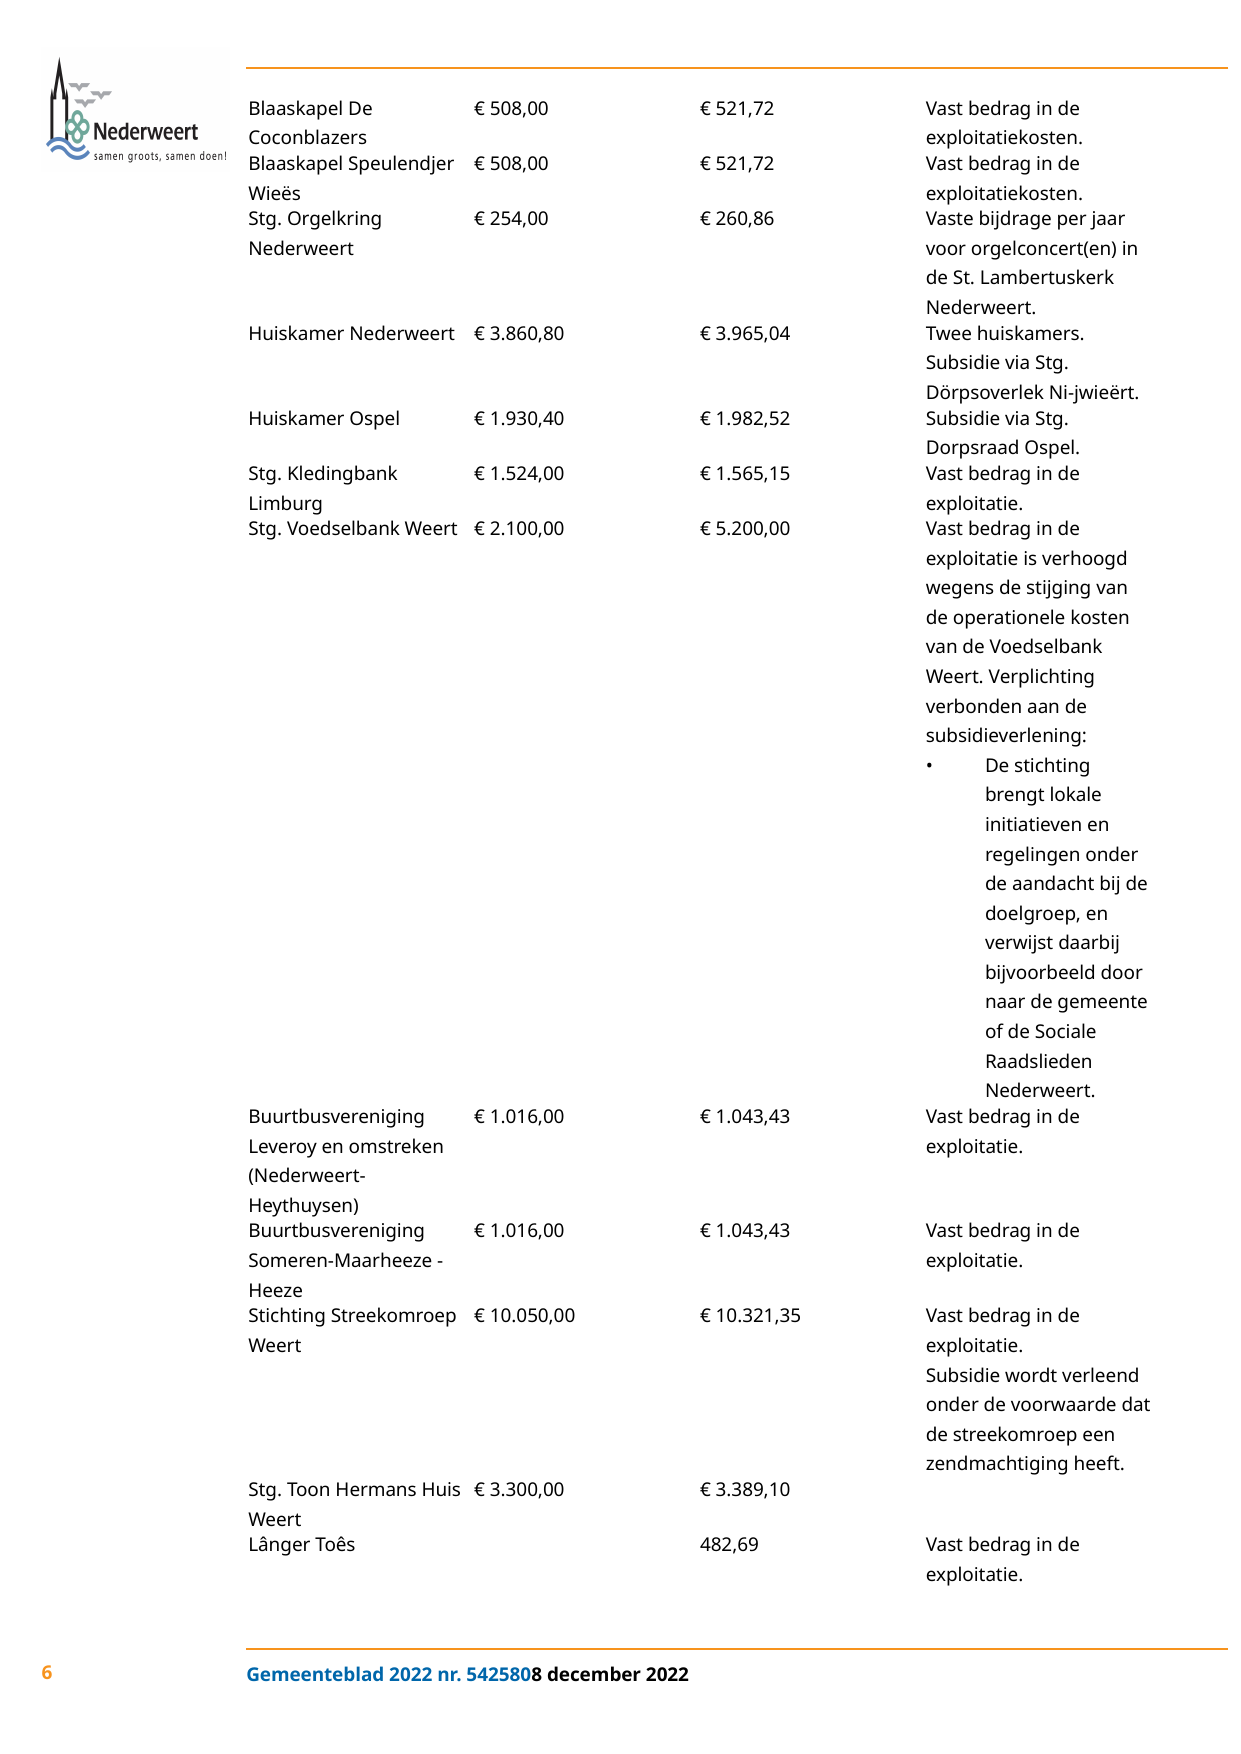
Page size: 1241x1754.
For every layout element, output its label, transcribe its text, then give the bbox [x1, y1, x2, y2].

table_cell € 2.100,00 [474, 515, 700, 1103]
table_cell € 5.200,00 [700, 515, 926, 1103]
table_cell € 1.043,43 [700, 1103, 926, 1218]
table_cell Buurtbusvereniging Leveroy en omstreken (Nederweert-Heythuysen) [248, 1103, 474, 1218]
table_cell € 3.860,80 [474, 320, 700, 405]
table_cell € 3.389,10 [700, 1476, 926, 1532]
table_cell € 508,00 [474, 95, 700, 150]
table_cell € 3.300,00 [474, 1476, 700, 1532]
table_cell € 521,72 [700, 150, 926, 205]
table_cell € 1.524,00 [474, 460, 700, 515]
table_cell Twee huiskamers. Subsidie via Stg. Dörpsoverlek Ni-jwieërt. [926, 320, 1152, 405]
table_cell [474, 1532, 700, 1587]
table_cell € 1.043,43 [700, 1218, 926, 1303]
table_cell € 10.321,35 [700, 1303, 926, 1476]
table_cell Subsidie via Stg. Dorpsraad Ospel. [926, 405, 1152, 460]
table_cell Stg. Kledingbank Limburg [248, 460, 474, 515]
table_cell € 10.050,00 [474, 1303, 700, 1476]
table_cell Blaaskapel De Coconblazers [248, 95, 474, 150]
table_cell Vast bedrag in de exploitatie. [926, 1218, 1152, 1303]
table_cell Vast bedrag in de exploitatiekosten. [926, 150, 1152, 205]
table_cell Stg. Orgelkring Nederweert [248, 205, 474, 320]
table_cell € 3.965,04 [700, 320, 926, 405]
table_cell Stg. Voedselbank Weert [248, 515, 474, 1103]
table_cell Vast bedrag in de exploitatie. Subsidie wordt verleend onder de voorwaarde dat de streekomroep een zendmachtiging heeft. [926, 1303, 1152, 1476]
table_cell Vast bedrag in de exploitatiekosten. [926, 95, 1152, 150]
table_cell Huiskamer Ospel [248, 405, 474, 460]
table_cell € 1.982,52 [700, 405, 926, 460]
table_cell Vast bedrag in de exploitatie. [926, 1532, 1152, 1587]
table_cell Huiskamer Nederweert [248, 320, 474, 405]
table_cell € 508,00 [474, 150, 700, 205]
table_cell € 521,72 [700, 95, 926, 150]
table_cell € 260,86 [700, 205, 926, 320]
table_cell Buurtbusvereniging Someren-Maarheeze -Heeze [248, 1218, 474, 1303]
table_cell Vast bedrag in de exploitatie. [926, 1103, 1152, 1218]
table_cell Vast bedrag in de exploitatie. [926, 460, 1152, 515]
table_cell Blaaskapel Speulendjer Wieës [248, 150, 474, 205]
table_cell Stg. Toon Hermans Huis Weert [248, 1476, 474, 1532]
picture [41, 47, 231, 172]
table_cell Vast bedrag in de exploitatie is verhoogd wegens de stijging van de operationele kosten van de Voedselbank Weert. Verplichting verbonden aan de subsidieverlening: De stichting brengt lokale initiatieven en regelingen onder de aandacht bij de doelgroep, en verwijst daarbij bijvoorbeeld door naar de gemeente of de Sociale Raadslieden Nederweert. [926, 515, 1152, 1103]
table_cell € 1.016,00 [474, 1103, 700, 1218]
table_cell [926, 1476, 1152, 1532]
table_cell Vaste bijdrage per jaar voor orgelconcert(en) in de St. Lambertuskerk Nederweert. [926, 205, 1152, 320]
table_cell Lânger Toês [248, 1532, 474, 1587]
table_cell € 1.565,15 [700, 460, 926, 515]
table_cell 482,69 [700, 1532, 926, 1587]
table_cell € 254,00 [474, 205, 700, 320]
table_cell € 1.016,00 [474, 1218, 700, 1303]
table_cell Stichting Streekomroep Weert [248, 1303, 474, 1476]
table_cell € 1.930,40 [474, 405, 700, 460]
